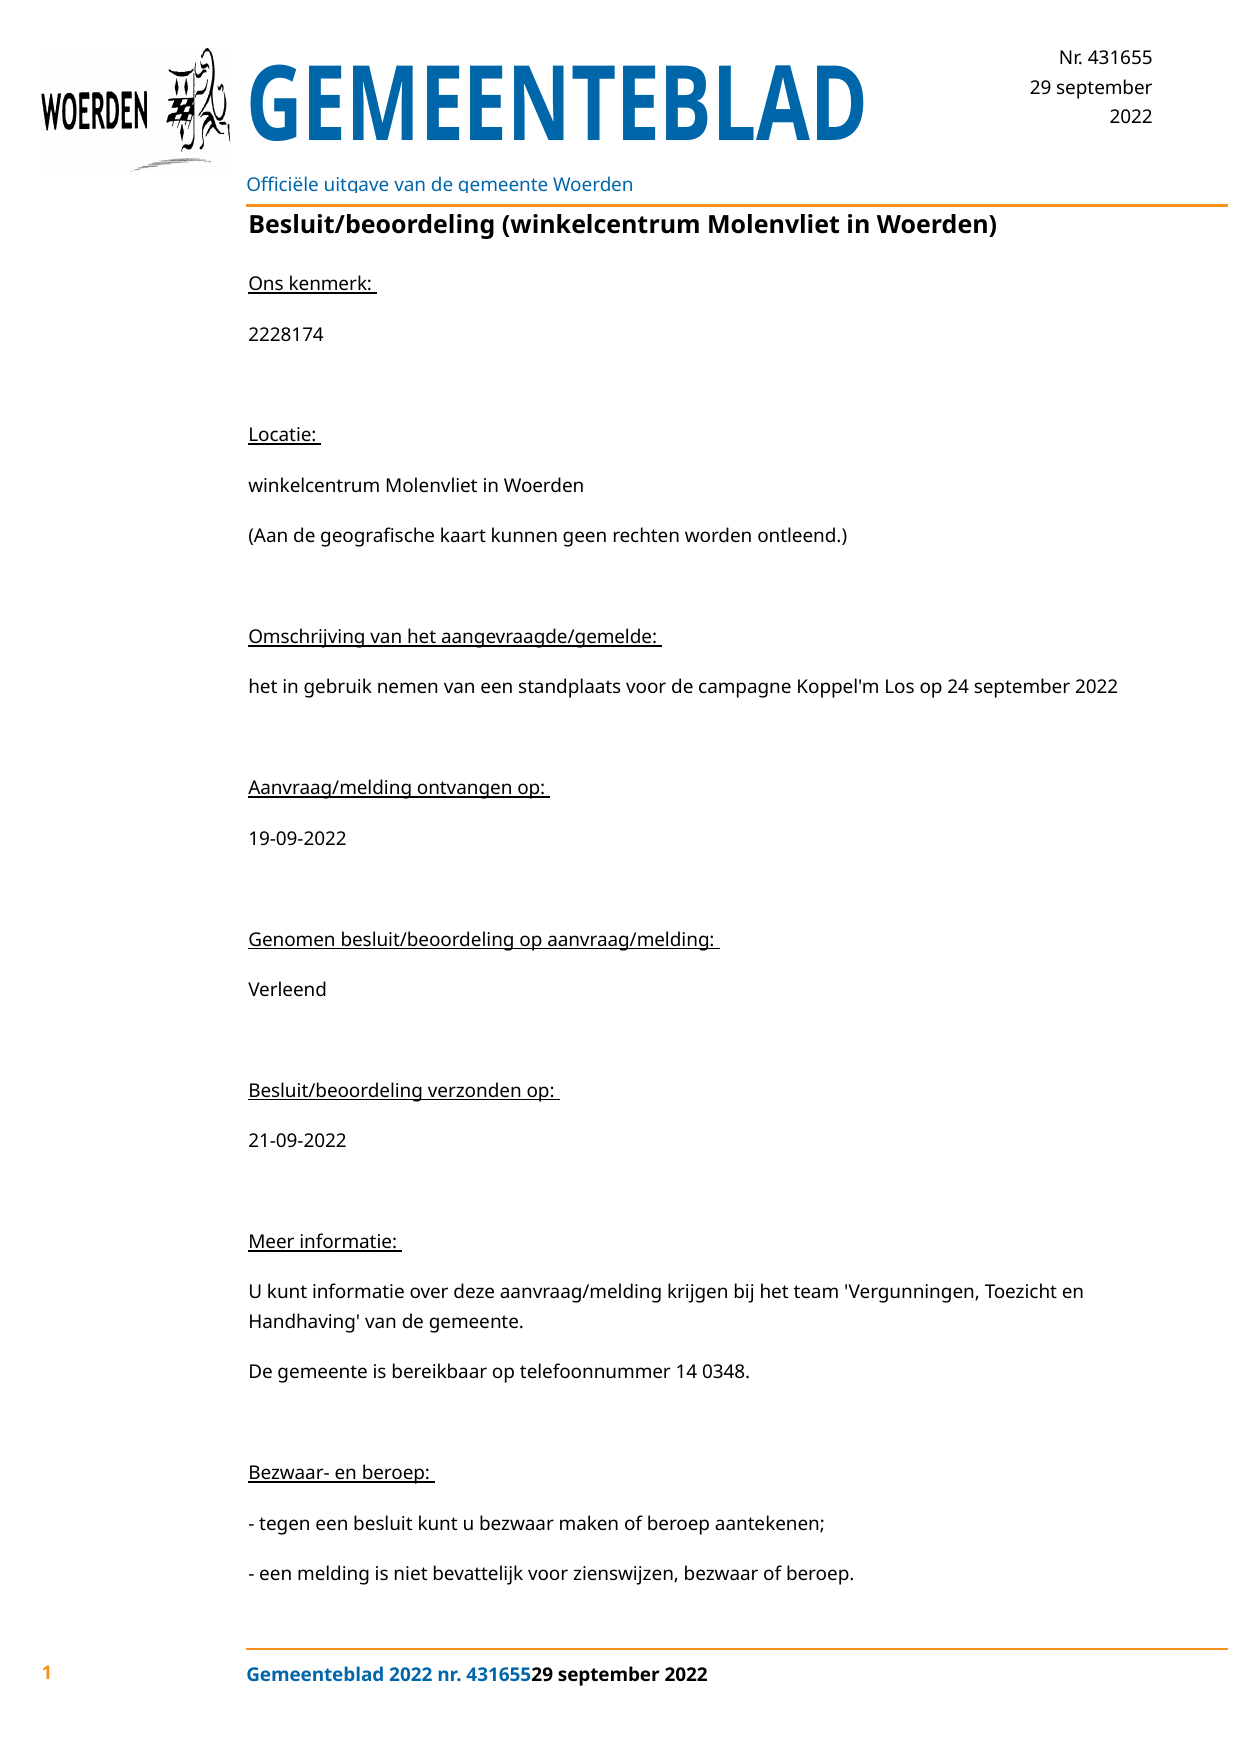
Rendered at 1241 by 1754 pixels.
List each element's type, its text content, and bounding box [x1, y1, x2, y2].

text Aanvraag/melding ontvangen op: [248, 774, 1152, 800]
text De gemeente is bereikbaar op telefoonnummer 14 0348. [248, 1359, 1152, 1384]
text Genomen besluit/beoordeling op aanvraag/melding: [248, 926, 1152, 951]
text Verleend [248, 976, 1152, 1002]
text 19-09-2022 [248, 825, 1152, 851]
text Omschrijving van het aangevraagde/gemelde: [248, 623, 1152, 649]
text Locatie: [248, 422, 1152, 447]
text U kunt informatie over deze aanvraag/melding krijgen bij het team 'Vergunningen, Toezicht en Handhaving' van de gemeente. [248, 1279, 1152, 1334]
text Bezwaar- en beroep: [248, 1459, 1152, 1485]
text Ons kenmerk: [248, 270, 1152, 296]
text Besluit/beoordeling (winkelcentrum Molenvliet in Woerden) [248, 207, 1152, 241]
picture [41, 47, 231, 172]
text winkelcentrum Molenvliet in Woerden [248, 472, 1152, 498]
text 2228174 [248, 321, 1152, 346]
text 21-09-2022 [248, 1127, 1152, 1153]
text (Aan de geografische kaart kunnen geen rechten worden ontleend.) [248, 522, 1152, 548]
text Meer informatie: [248, 1228, 1152, 1254]
text Besluit/beoordeling verzonden op: [248, 1077, 1152, 1103]
text - tegen een besluit kunt u bezwaar maken of beroep aantekenen; [248, 1510, 1152, 1536]
text - een melding is niet bevattelijk voor zienswijzen, bezwaar of beroep. [248, 1560, 1152, 1586]
text het in gebruik nemen van een standplaats voor de campagne Koppel'm Los op 24 september 2022 [248, 674, 1152, 699]
